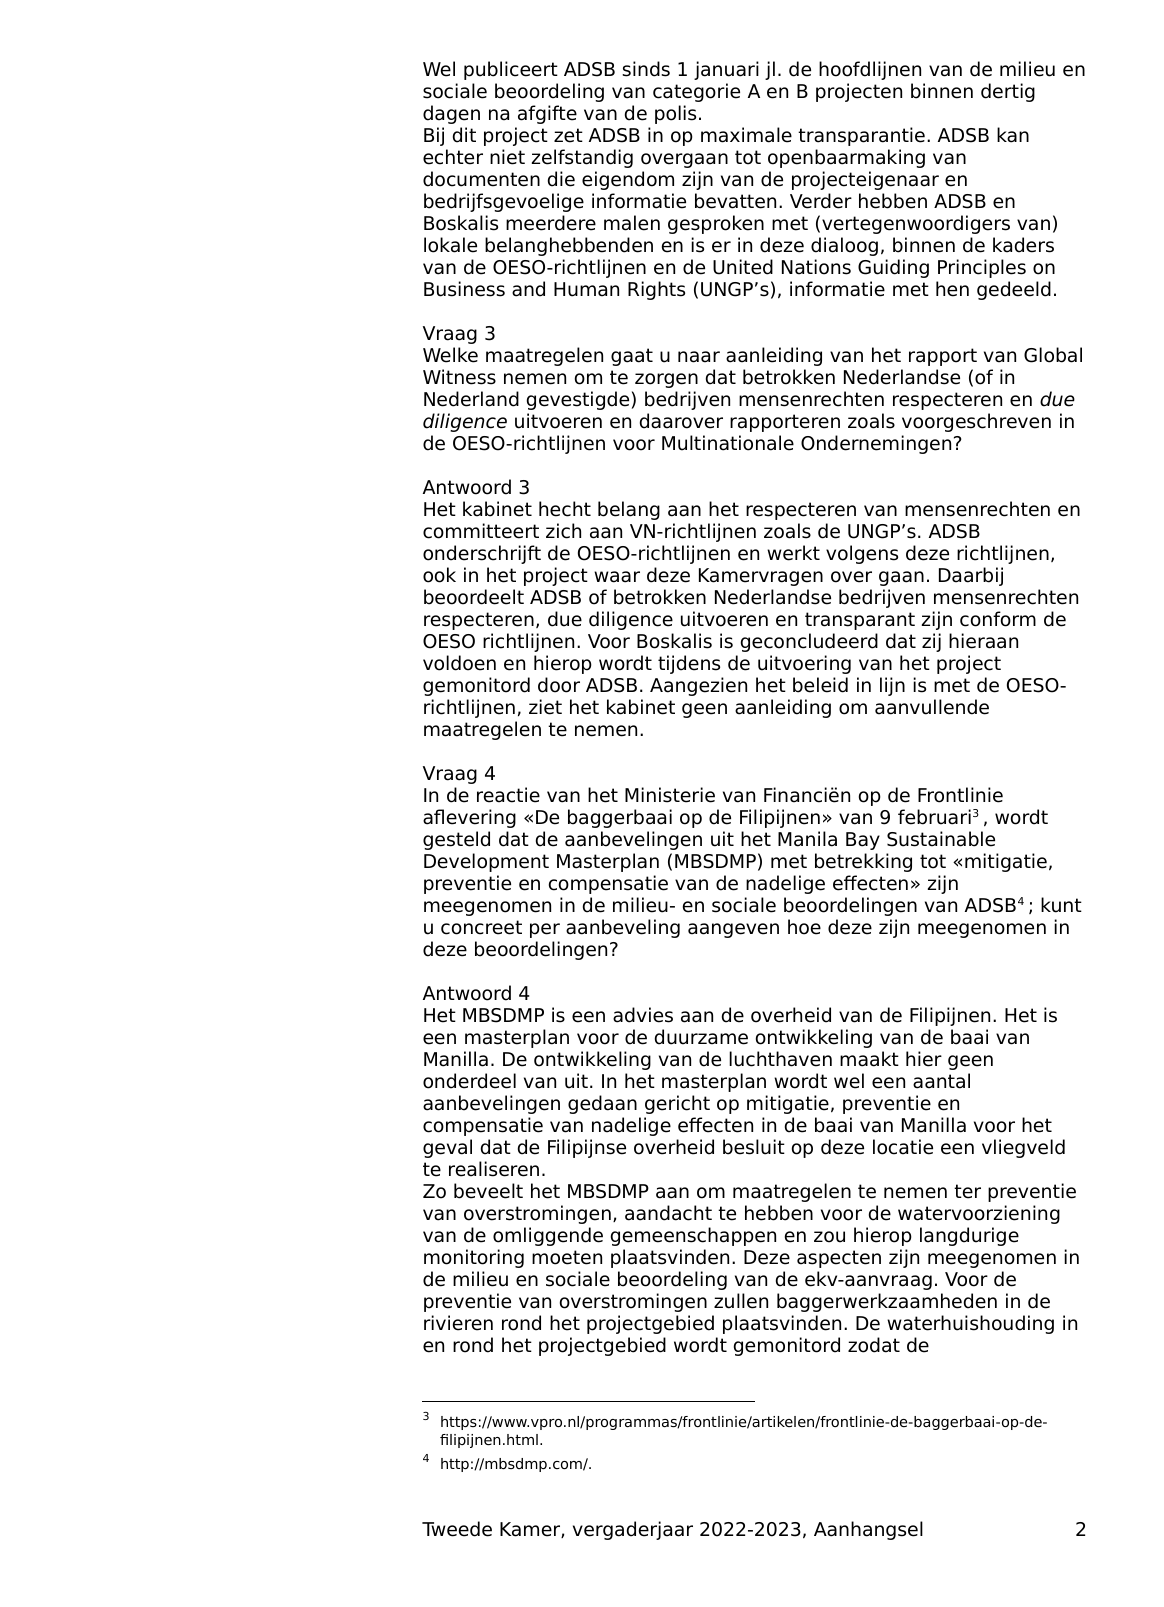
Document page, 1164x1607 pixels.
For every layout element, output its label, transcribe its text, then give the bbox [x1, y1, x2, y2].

text Antwoord 4 [422, 983, 1087, 1005]
text http://mbsdmp.com/. [422, 1452, 1087, 1474]
text Vraag 3 [422, 323, 1087, 345]
text Het kabinet hecht belang aan het respecteren van mensenrechten en committeert zich aan VN-richtlijnen zoals de UNGP’s. ADSB onderschrijft de OESO-richtlijnen en werkt volgens deze richtlijnen, ook in het project waar deze Kamervragen over gaan. Daarbij beoordeelt ADSB of betrokken Nederlandse bedrijven mensenrechten respecteren, due diligence uitvoeren en transparant zijn conform de OESO richtlijnen. Voor Boskalis is geconcludeerd dat zij hieraan voldoen en hierop wordt tijdens de uitvoering van het project gemonitord door ADSB. Aangezien het beleid in lijn is met de OESO-richtlijnen, ziet het kabinet geen aanleiding om aanvullende maatregelen te nemen. [422, 499, 1087, 741]
text Wel publiceert ADSB sinds 1 januari jl. de hoofdlijnen van de milieu en sociale beoordeling van categorie A en B projecten binnen dertig dagen na afgifte van de polis. [422, 59, 1087, 125]
text Welke maatregelen gaat u naar aanleiding van het rapport van Global Witness nemen om te zorgen dat betrokken Nederlandse (of in Nederland gevestigde) bedrijven mensenrechten respecteren en due diligence uitvoeren en daarover rapporteren zoals voorgeschreven in de OESO-richtlijnen voor Multinationale Ondernemingen? [422, 345, 1087, 455]
text Zo beveelt het MBSDMP aan om maatregelen te nemen ter preventie van overstromingen, aandacht te hebben voor de watervoorziening van de omliggende gemeenschappen en zou hierop langdurige monitoring moeten plaatsvinden. Deze aspecten zijn meegenomen in de milieu en sociale beoordeling van de ekv-aanvraag. Voor de preventie van overstromingen zullen baggerwerkzaamheden in de rivieren rond het projectgebied plaatsvinden. De waterhuishouding in en rond het projectgebied wordt gemonitord zodat de [422, 1181, 1087, 1357]
text In de reactie van het Ministerie van Financiën op de Frontlinie aflevering «De baggerbaai op de Filipijnen» van 9 februari, wordt gesteld dat de aanbevelingen uit het Manila Bay Sustainable Development Masterplan (MBSDMP) met betrekking tot «mitigatie, preventie en compensatie van de nadelige effecten» zijn meegenomen in de milieu- en sociale beoordelingen van ADSB; kunt u concreet per aanbeveling aangeven hoe deze zijn meegenomen in deze beoordelingen? [422, 785, 1087, 961]
text Het MBSDMP is een advies aan de overheid van de Filipijnen. Het is een masterplan voor de duurzame ontwikkeling van de baai van Manilla. De ontwikkeling van de luchthaven maakt hier geen onderdeel van uit. In het masterplan wordt wel een aantal aanbevelingen gedaan gericht op mitigatie, preventie en compensatie van nadelige effecten in de baai van Manilla voor het geval dat de Filipijnse overheid besluit op deze locatie een vliegveld te realiseren. [422, 1005, 1087, 1181]
text Antwoord 3 [422, 477, 1087, 499]
text https://www.vpro.nl/programmas/frontlinie/artikelen/frontlinie-de-baggerbaai-op-de-filipijnen.html. [422, 1410, 1087, 1449]
text Bij dit project zet ADSB in op maximale transparantie. ADSB kan echter niet zelfstandig overgaan tot openbaarmaking van documenten die eigendom zijn van de projecteigenaar en bedrijfsgevoelige informatie bevatten. Verder hebben ADSB en Boskalis meerdere malen gesproken met (vertegenwoordigers van) lokale belanghebbenden en is er in deze dialoog, binnen de kaders van de OESO-richtlijnen en de United Nations Guiding Principles on Business and Human Rights (UNGP’s), informatie met hen gedeeld. [422, 125, 1087, 301]
text Vraag 4 [422, 763, 1087, 785]
